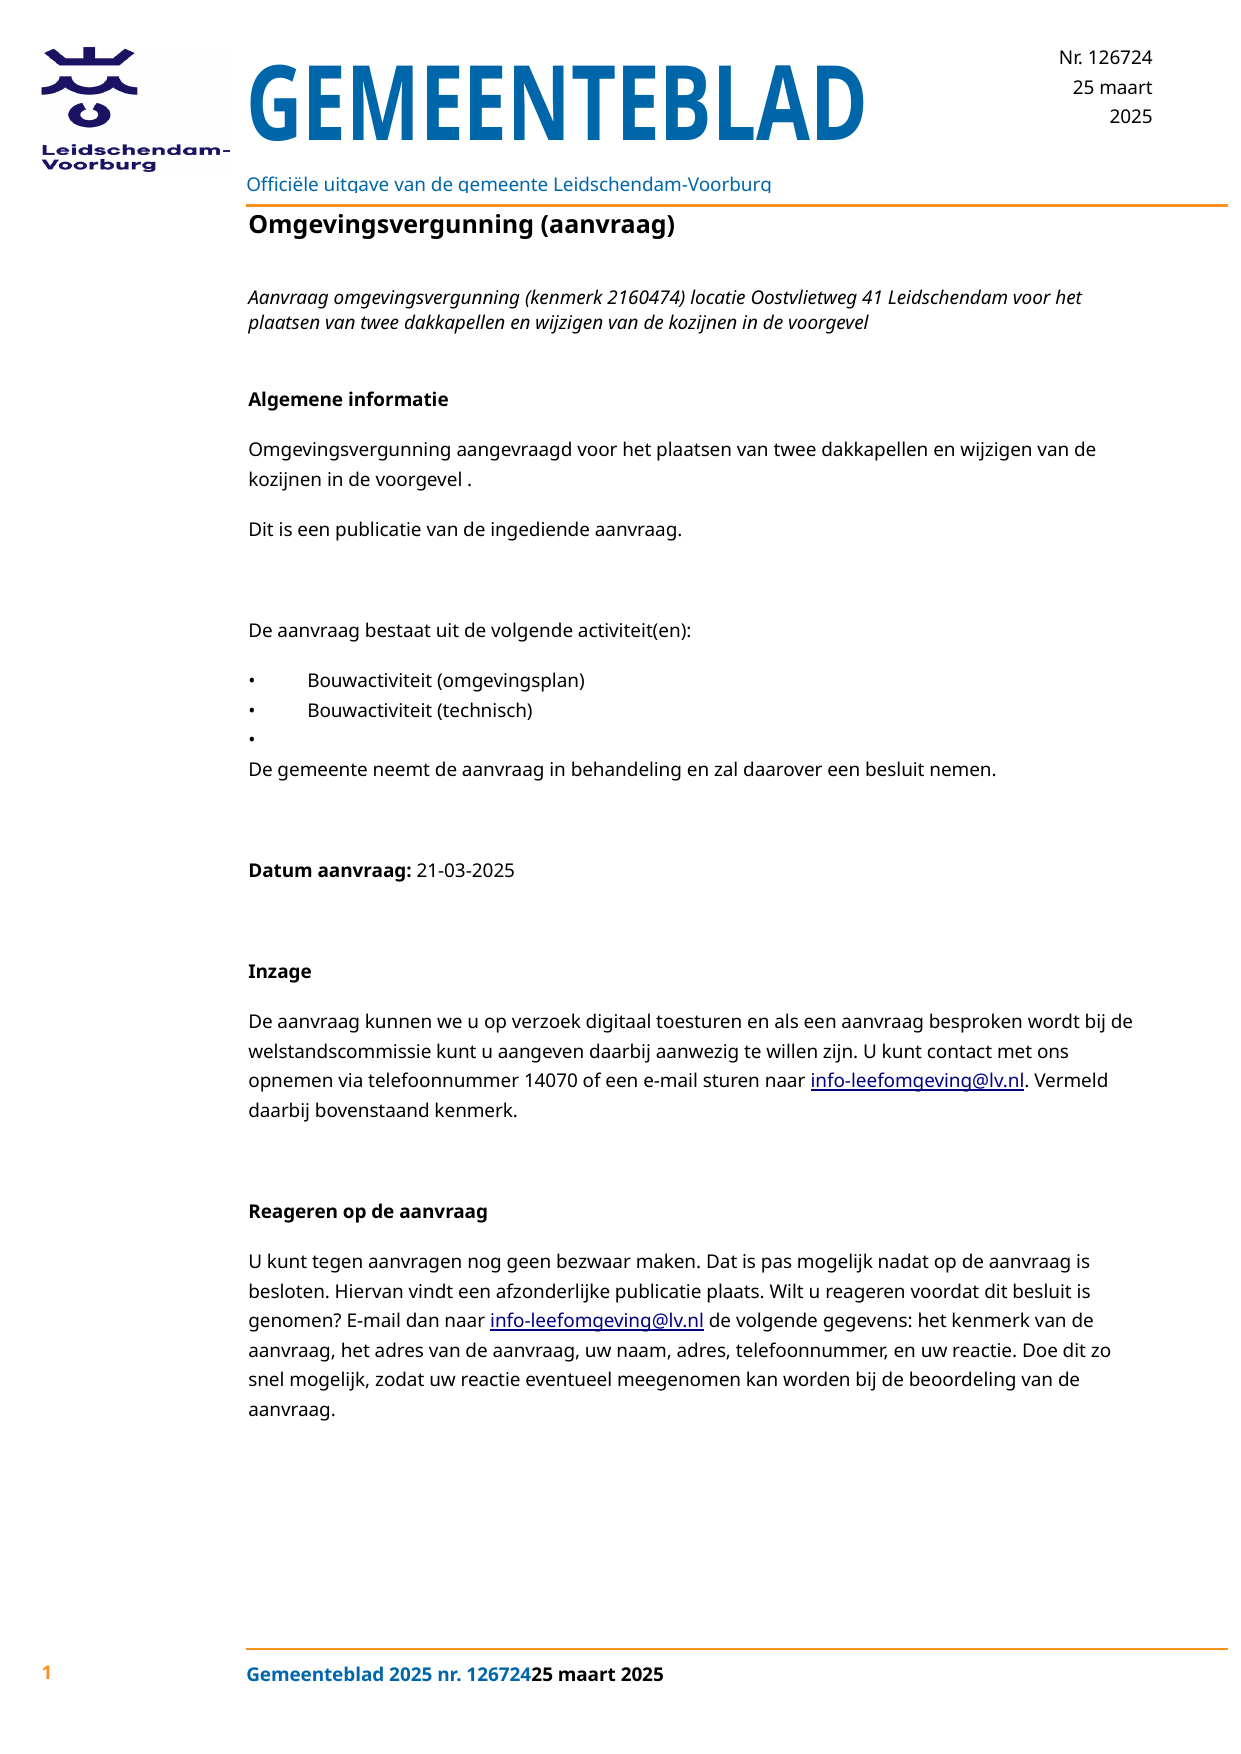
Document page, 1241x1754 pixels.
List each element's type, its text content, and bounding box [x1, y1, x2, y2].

text Dit is een publicatie van de ingediende aanvraag. [248, 516, 1152, 542]
text Datum aanvraag: 21-03-2025 [248, 857, 1152, 883]
text Inzage [248, 958, 1152, 983]
text Omgevingsvergunning (aanvraag) [248, 207, 1152, 241]
text De gemeente neemt de aanvraag in behandeling en zal daarover een besluit nemen. [248, 756, 1152, 782]
text De aanvraag bestaat uit de volgende activiteit(en): [248, 617, 1152, 643]
text U kunt tegen aanvragen nog geen bezwaar maken. Dat is pas mogelijk nadat op de aanvraag is besloten. Hiervan vindt een afzonderlijke publicatie plaats. Wilt u reageren voordat dit besluit is genomen? E-mail dan naar info-leefomgeving@lv.nl de volgende gegevens: het kenmerk van de aanvraag, het adres van de aanvraag, uw naam, adres, telefoonnummer, en uw reactie. Doe dit zo snel mogelijk, zodat uw reactie eventueel meegenomen kan worden bij de beoordeling van de aanvraag. [248, 1248, 1152, 1422]
text Algemene informatie [248, 386, 1152, 411]
text Reageren op de aanvraag [248, 1198, 1152, 1223]
list Bouwactiviteit (omgevingsplan) [248, 667, 1152, 693]
picture [41, 47, 231, 172]
text Omgevingsvergunning aangevraagd voor het plaatsen van twee dakkapellen en wijzigen van de kozijnen in de voorgevel . [248, 436, 1152, 491]
text Aanvraag omgevingsvergunning (kenmerk 2160474) locatie Oostvlietweg 41 Leidschendam voor het plaatsen van twee dakkapellen en wijzigen van de kozijnen in de voorgevel [248, 284, 1152, 335]
text De aanvraag kunnen we u op verzoek digitaal toesturen en als een aanvraag besproken wordt bij de welstandscommissie kunt u aangeven daarbij aanwezig te willen zijn. U kunt contact met ons opnemen via telefoonnummer 14070 of een e-mail sturen naar info-leefomgeving@lv.nl. Vermeld daarbij bovenstaand kenmerk. [248, 1008, 1152, 1123]
list Bouwactiviteit (technisch) [248, 697, 1152, 723]
